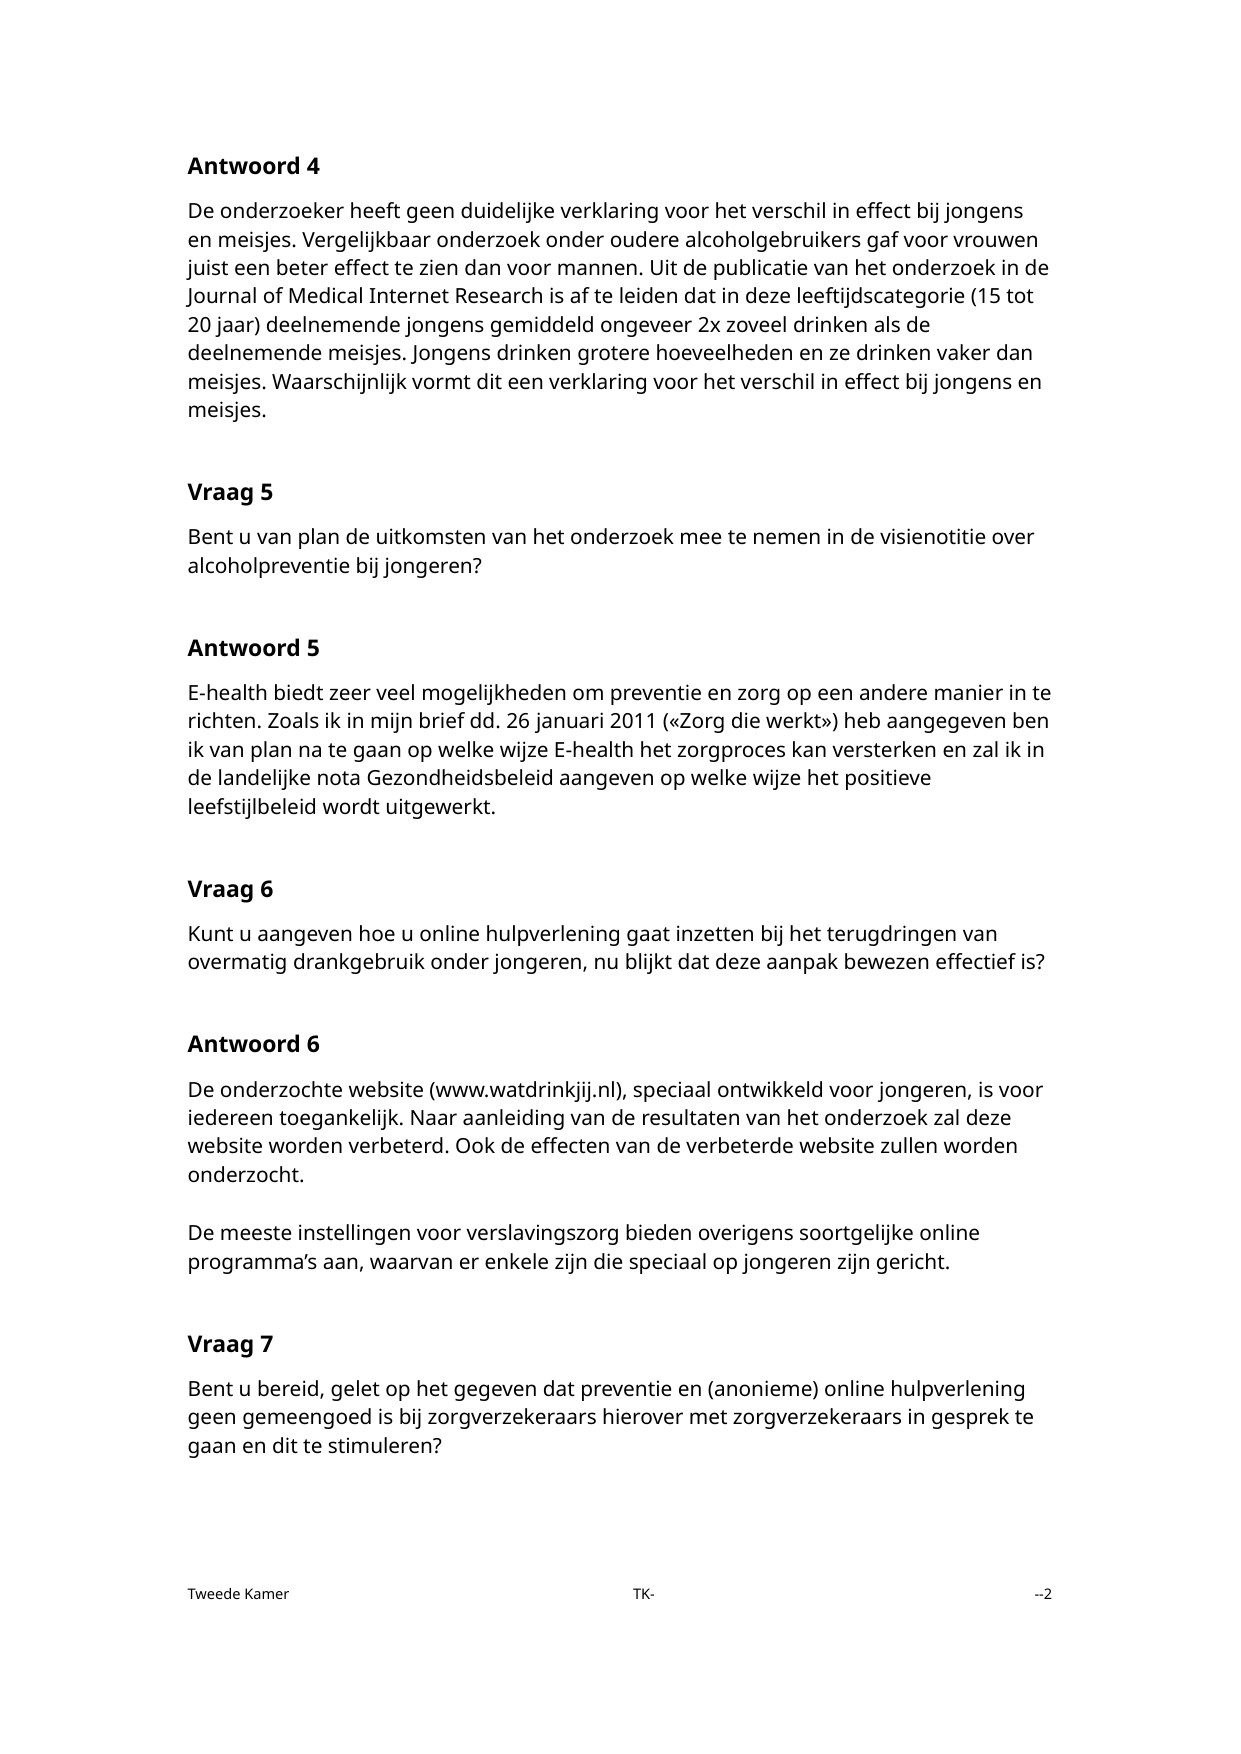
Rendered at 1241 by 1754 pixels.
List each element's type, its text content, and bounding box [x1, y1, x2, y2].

subtitle Antwoord 6 [187, 1028, 1053, 1060]
subtitle Antwoord 4 [187, 150, 1053, 181]
subtitle Vraag 5 [187, 476, 1053, 507]
text Bent u van plan de uitkomsten van het onderzoek mee te nemen in de visienotitie over alcoholpreventie bij jongeren? [187, 522, 1053, 579]
text E-health biedt zeer veel mogelijkheden om preventie en zorg op een andere manier in te richten. Zoals ik in mijn brief dd. 26 januari 2011 («Zorg die werkt») heb aangegeven ben ik van plan na te gaan op welke wijze E-health het zorgproces kan versterken en zal ik in de landelijke nota Gezondheidsbeleid aangeven op welke wijze het positieve leefstijlbeleid wordt uitgewerkt. [187, 678, 1053, 820]
subtitle Vraag 6 [187, 873, 1053, 904]
subtitle Antwoord 5 [187, 632, 1053, 663]
text De onderzochte website (www.watdrinkjij.nl), speciaal ontwikkeld voor jongeren, is voor iedereen toegankelijk. Naar aanleiding van de resultaten van het onderzoek zal deze website worden verbeterd. Ook de effecten van de verbeterde website zullen worden onderzocht. [187, 1075, 1053, 1188]
subtitle Vraag 7 [187, 1328, 1053, 1359]
text De meeste instellingen voor verslavingszorg bieden overigens soortgelijke online programma’s aan, waarvan er enkele zijn die speciaal op jongeren zijn gericht. [187, 1218, 1053, 1275]
text De onderzoeker heeft geen duidelijke verklaring voor het verschil in effect bij jongens en meisjes. Vergelijkbaar onderzoek onder oudere alcoholgebruikers gaf voor vrouwen juist een beter effect te zien dan voor mannen. Uit de publicatie van het onderzoek in de Journal of Medical Internet Research is af te leiden dat in deze leeftijdscategorie (15 tot 20 jaar) deelnemende jongens gemiddeld ongeveer 2x zoveel drinken als de deelnemende meisjes. Jongens drinken grotere hoeveelheden en ze drinken vaker dan meisjes. Waarschijnlijk vormt dit een verklaring voor het verschil in effect bij jongens en meisjes. [187, 196, 1053, 424]
text Bent u bereid, gelet op het gegeven dat preventie en (anonieme) online hulpverlening geen gemeengoed is bij zorgverzekeraars hierover met zorgverzekeraars in gesprek te gaan en dit te stimuleren? [187, 1374, 1053, 1459]
text Kunt u aangeven hoe u online hulpverlening gaat inzetten bij het terugdringen van overmatig drankgebruik onder jongeren, nu blijkt dat deze aanpak bewezen effectief is? [187, 919, 1053, 976]
